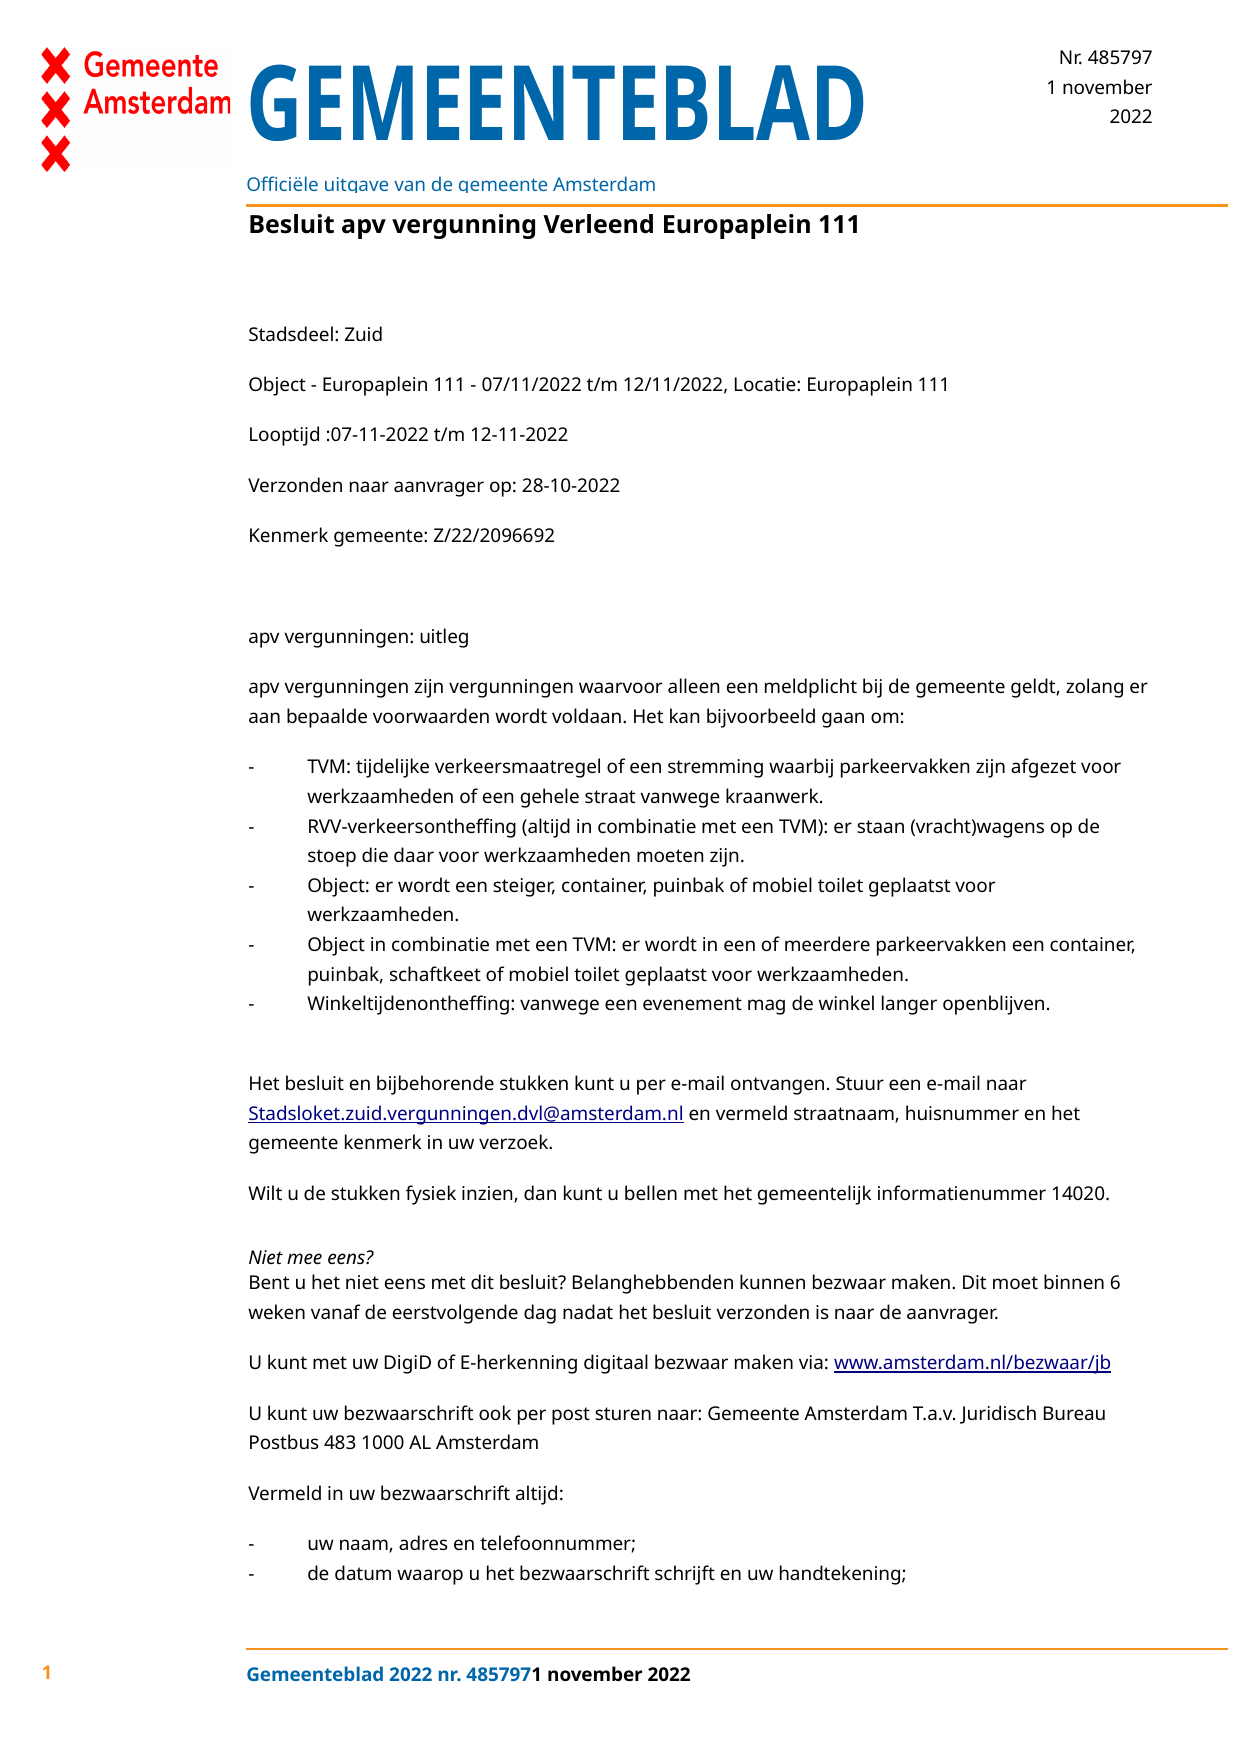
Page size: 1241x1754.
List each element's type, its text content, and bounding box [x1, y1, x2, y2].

text apv vergunningen: uitleg [248, 623, 1152, 649]
picture [41, 47, 231, 172]
list Object in combinatie met een TVM: er wordt in een of meerdere parkeervakken een container, puinbak, schaftkeet of mobiel toilet geplaatst voor werkzaamheden. [248, 931, 1152, 986]
text Niet mee eens? [248, 1244, 1152, 1269]
list uw naam, adres en telefoonnummer; [248, 1530, 1152, 1556]
list RVV-verkeersontheffing (altijd in combinatie met een TVM): er staan (vracht)wagens op de stoep die daar voor werkzaamheden moeten zijn. [248, 813, 1152, 868]
text apv vergunningen zijn vergunningen waarvoor alleen een meldplicht bij de gemeente geldt, zolang er aan bepaalde voorwaarden wordt voldaan. Het kan bijvoorbeeld gaan om: [248, 674, 1152, 729]
text Verzonden naar aanvrager op: 28-10-2022 [248, 472, 1152, 498]
text Kenmerk gemeente: Z/22/2096692 [248, 522, 1152, 548]
text Object - Europaplein 111 - 07/11/2022 t/m 12/11/2022, Locatie: Europaplein 111 [248, 371, 1152, 397]
text Bent u het niet eens met dit besluit? Belanghebbenden kunnen bezwaar maken. Dit moet binnen 6 weken vanaf de eerstvolgende dag nadat het besluit verzonden is naar de aanvrager. [248, 1269, 1152, 1325]
list Winkeltijdenontheffing: vanwege een evenement mag de winkel langer openblijven. [248, 990, 1152, 1016]
text Looptijd :07-11-2022 t/m 12-11-2022 [248, 422, 1152, 447]
text Stadsdeel: Zuid [248, 321, 1152, 346]
text Het besluit en bijbehorende stukken kunt u per e-mail ontvangen. Stuur een e-mail naar Stadsloket.zuid.vergunningen.dvl@amsterdam.nl en vermeld straatnaam, huisnummer en het gemeente kenmerk in uw verzoek. [248, 1070, 1152, 1155]
text U kunt met uw DigiD of E-herkenning digitaal bezwaar maken via: www.amsterdam.nl/bezwaar/jb [248, 1349, 1152, 1375]
text Wilt u de stukken fysiek inzien, dan kunt u bellen met het gemeentelijk informatienummer 14020. [248, 1180, 1152, 1206]
text Vermeld in uw bezwaarschrift altijd: [248, 1480, 1152, 1506]
list TVM: tijdelijke verkeersmaatregel of een stremming waarbij parkeervakken zijn afgezet voor werkzaamheden of een gehele straat vanwege kraanwerk. [248, 754, 1152, 809]
text U kunt uw bezwaarschrift ook per post sturen naar: Gemeente Amsterdam T.a.v. Juridisch Bureau Postbus 483 1000 AL Amsterdam [248, 1400, 1152, 1455]
list Object: er wordt een steiger, container, puinbak of mobiel toilet geplaatst voor werkzaamheden. [248, 872, 1152, 927]
list de datum waarop u het bezwaarschrift schrijft en uw handtekening; [248, 1560, 1152, 1586]
text Besluit apv vergunning Verleend Europaplein 111 [248, 207, 1152, 241]
